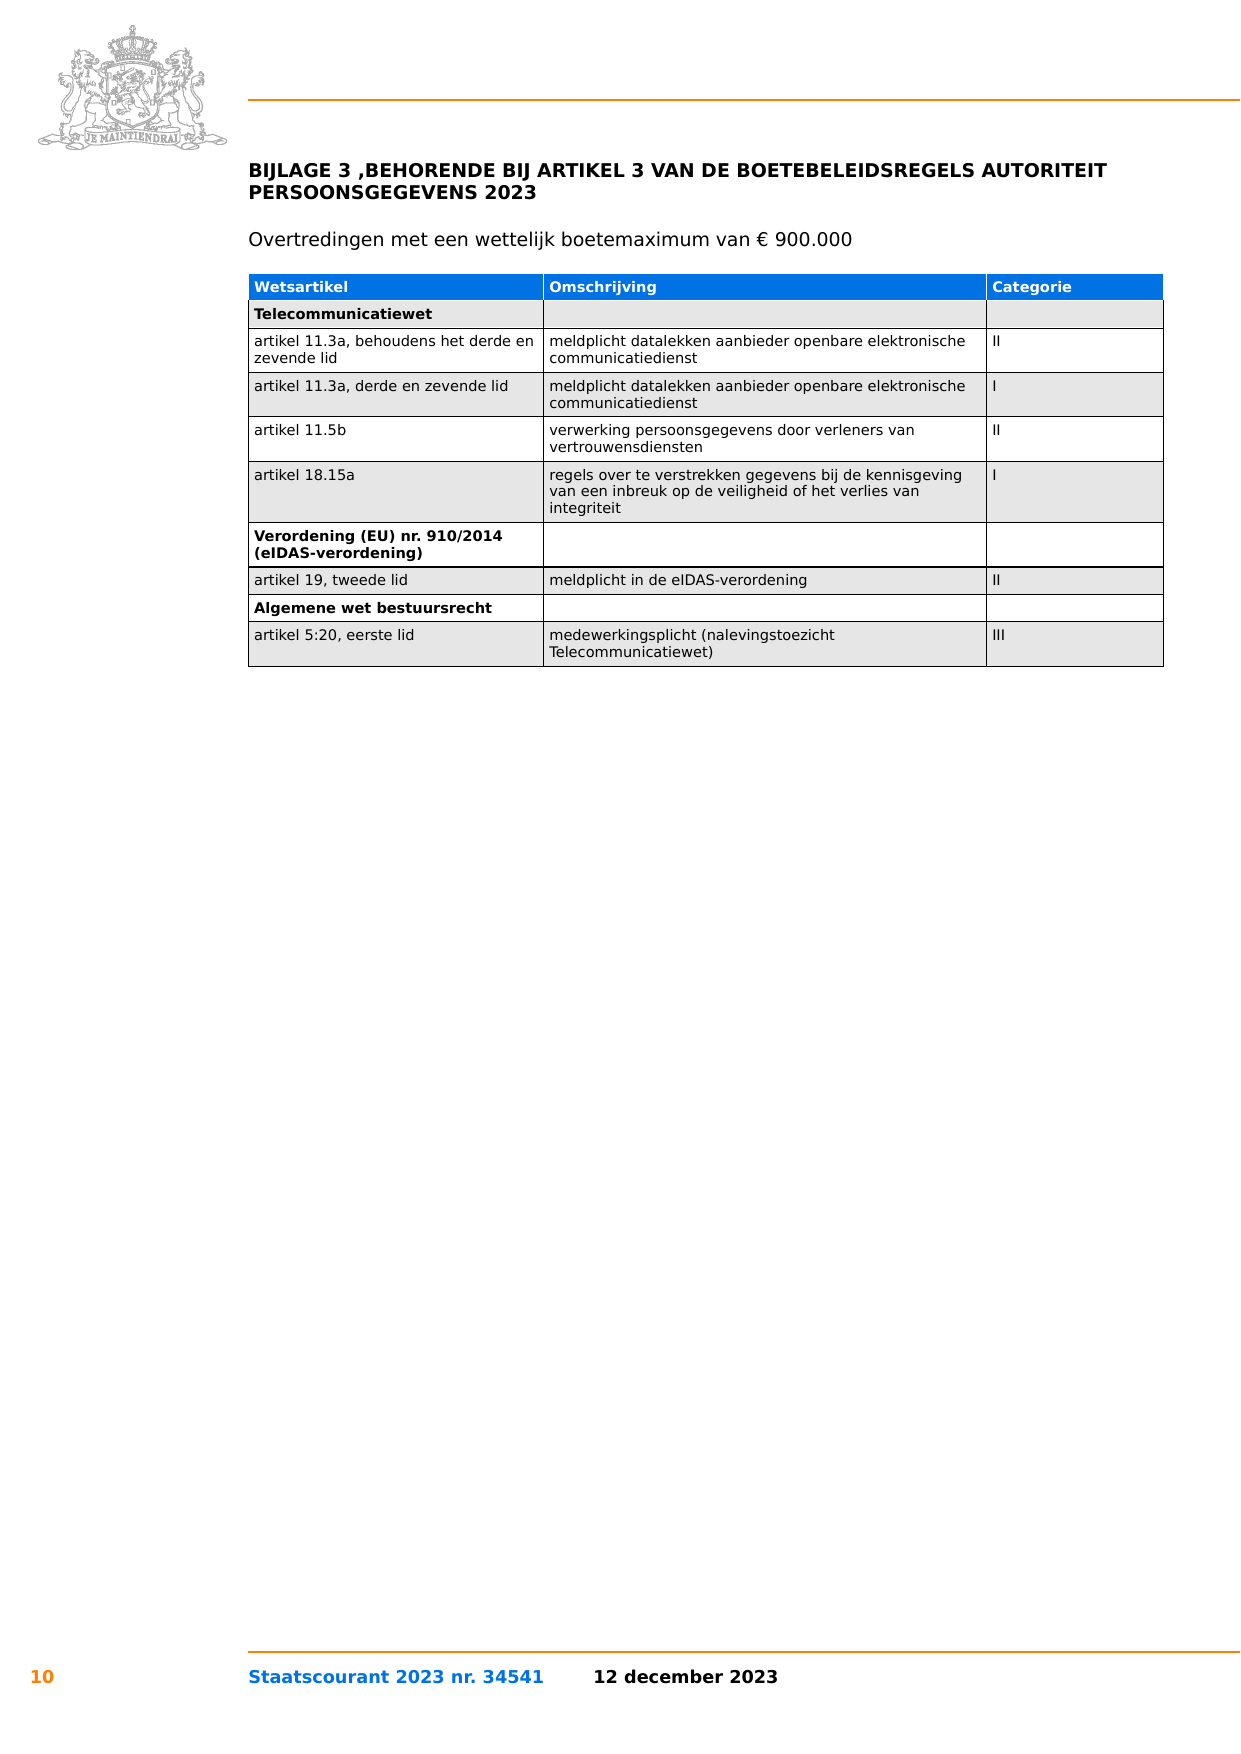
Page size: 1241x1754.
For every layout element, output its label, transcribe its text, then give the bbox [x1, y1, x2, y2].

table_cell II [987, 568, 1163, 594]
table_cell II [987, 417, 1163, 461]
table_cell artikel 19, tweede lid [249, 568, 543, 594]
table_cell artikel 11.3a, behoudens het derde en zevende lid [249, 329, 543, 372]
table_cell [544, 595, 986, 621]
table_cell [544, 523, 986, 566]
table_cell verwerking persoonsgegevens door verleners van vertrouwensdiensten [544, 417, 986, 461]
table_cell Telecommunicatiewet [249, 301, 543, 327]
table_cell artikel 11.3a, derde en zevende lid [249, 373, 543, 416]
table_cell artikel 11.5b [249, 417, 543, 461]
table_cell Algemene wet bestuursrecht [249, 595, 543, 621]
table_cell regels over te verstrekken gegevens bij de kennisgeving van een inbreuk op de veiligheid of het verlies van integriteit [544, 462, 986, 522]
table_cell [987, 523, 1163, 566]
table_cell meldplicht datalekken aanbieder openbare elektronische communicatiedienst [544, 373, 986, 416]
table_header Omschrijving [544, 274, 986, 300]
table_header Categorie [987, 274, 1163, 300]
subtitle BIJLAGE 3 ,BEHORENDE BIJ ARTIKEL 3 VAN DE BOETEBELEIDSREGELS AUTORITEIT PERSOONSGEGEVENS 2023 [248, 160, 1163, 204]
table_cell Verordening (EU) nr. 910/2014 (eIDAS-verordening) [249, 523, 543, 566]
table_cell artikel 18.15a [249, 462, 543, 522]
table_cell [544, 301, 986, 327]
table_cell I [987, 462, 1163, 522]
table_cell artikel 5:20, eerste lid [249, 622, 543, 666]
picture [38, 25, 227, 150]
table_cell medewerkingsplicht (nalevingstoezicht Telecommunicatiewet) [544, 622, 986, 666]
table_header Wetsartikel [249, 274, 543, 300]
table_cell I [987, 373, 1163, 416]
text Overtredingen met een wettelijk boetemaximum van € 900.000 [248, 229, 1163, 251]
table_cell meldplicht datalekken aanbieder openbare elektronische communicatiedienst [544, 329, 986, 372]
table_cell II [987, 329, 1163, 372]
table_cell [987, 301, 1163, 327]
table_cell [987, 595, 1163, 621]
table_cell meldplicht in de eIDAS-verordening [544, 568, 986, 594]
table_cell III [987, 622, 1163, 666]
